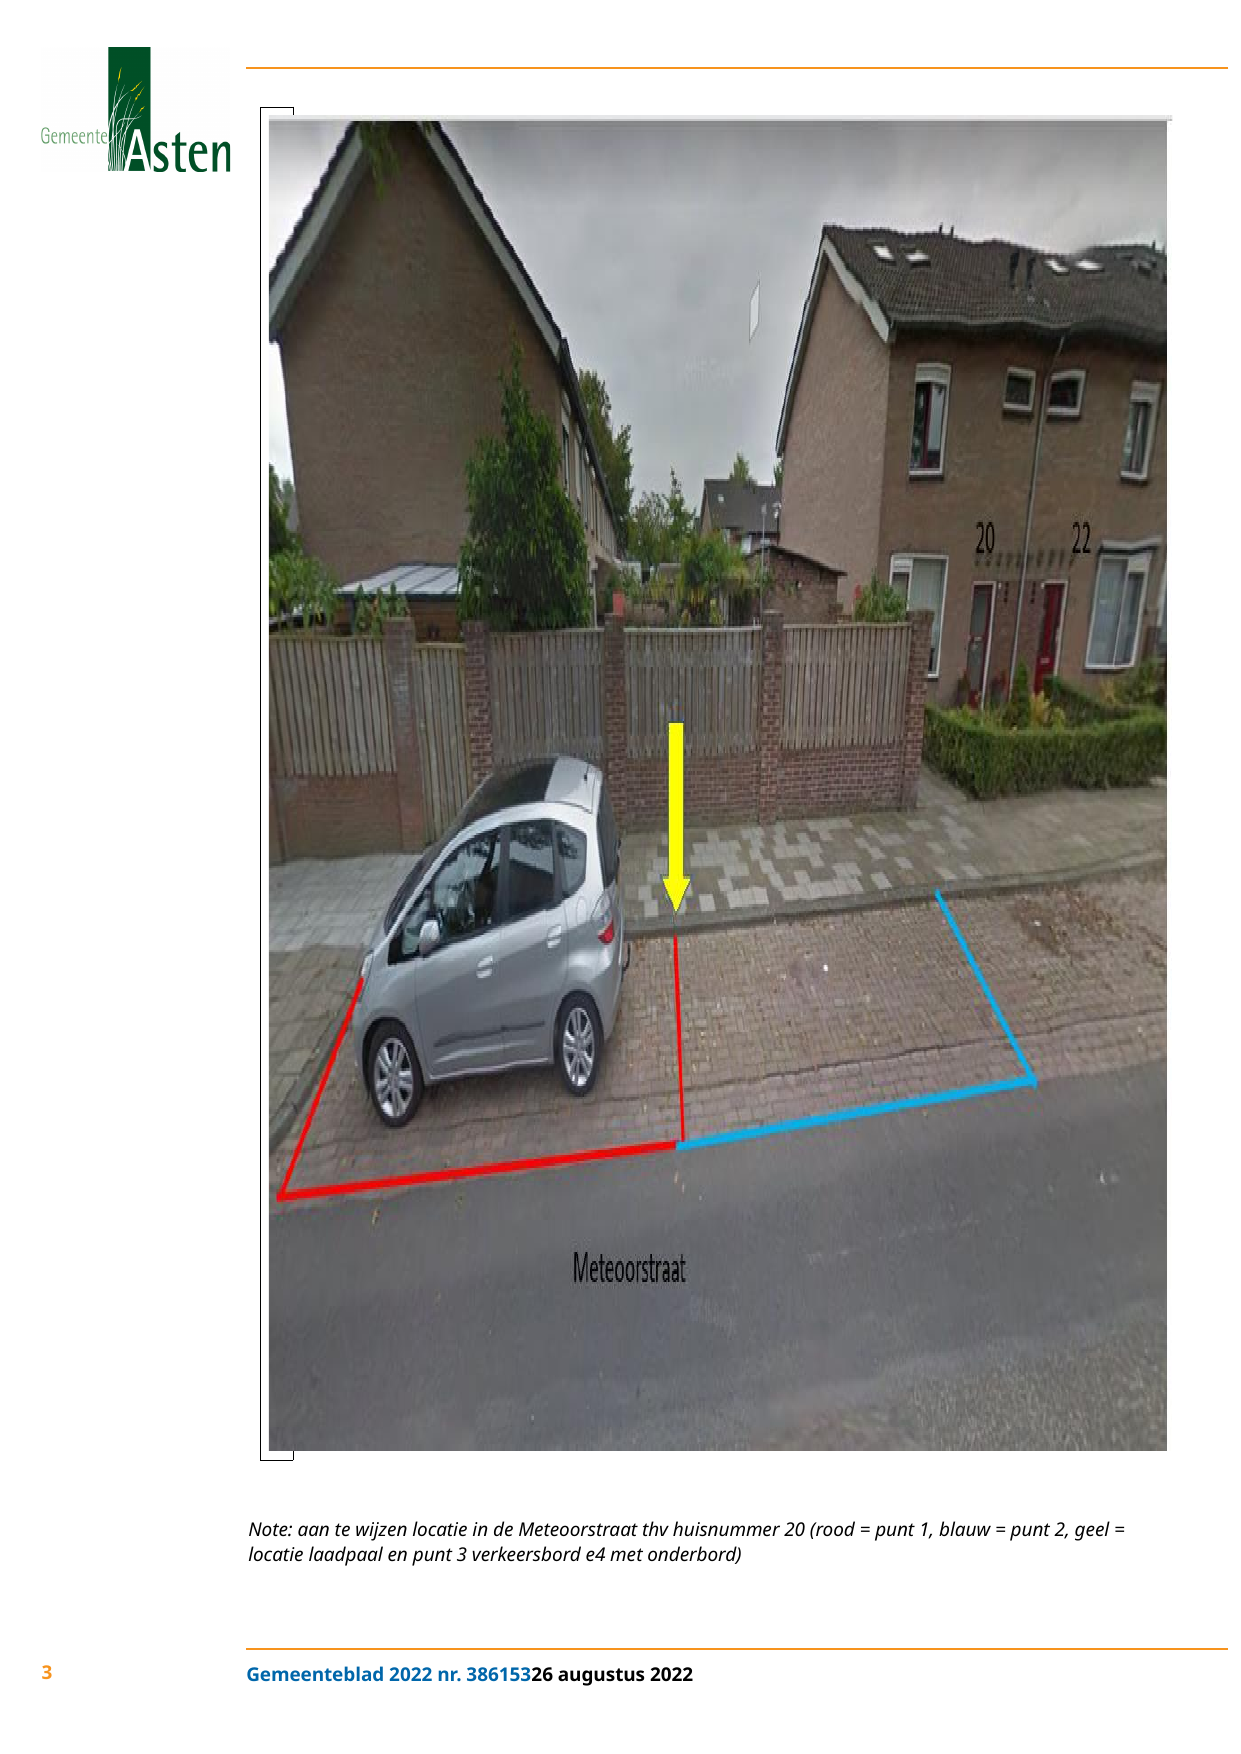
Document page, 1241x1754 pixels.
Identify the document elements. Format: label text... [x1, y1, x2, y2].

picture [268, 115, 1173, 1451]
picture [41, 47, 231, 172]
text Note: aan te wijzen locatie in de Meteoorstraat thv huisnummer 20 (rood = punt 1, blauw = punt 2, geel = locatie laadpaal en punt 3 verkeersbord e4 met onderbord) [248, 1516, 1152, 1567]
